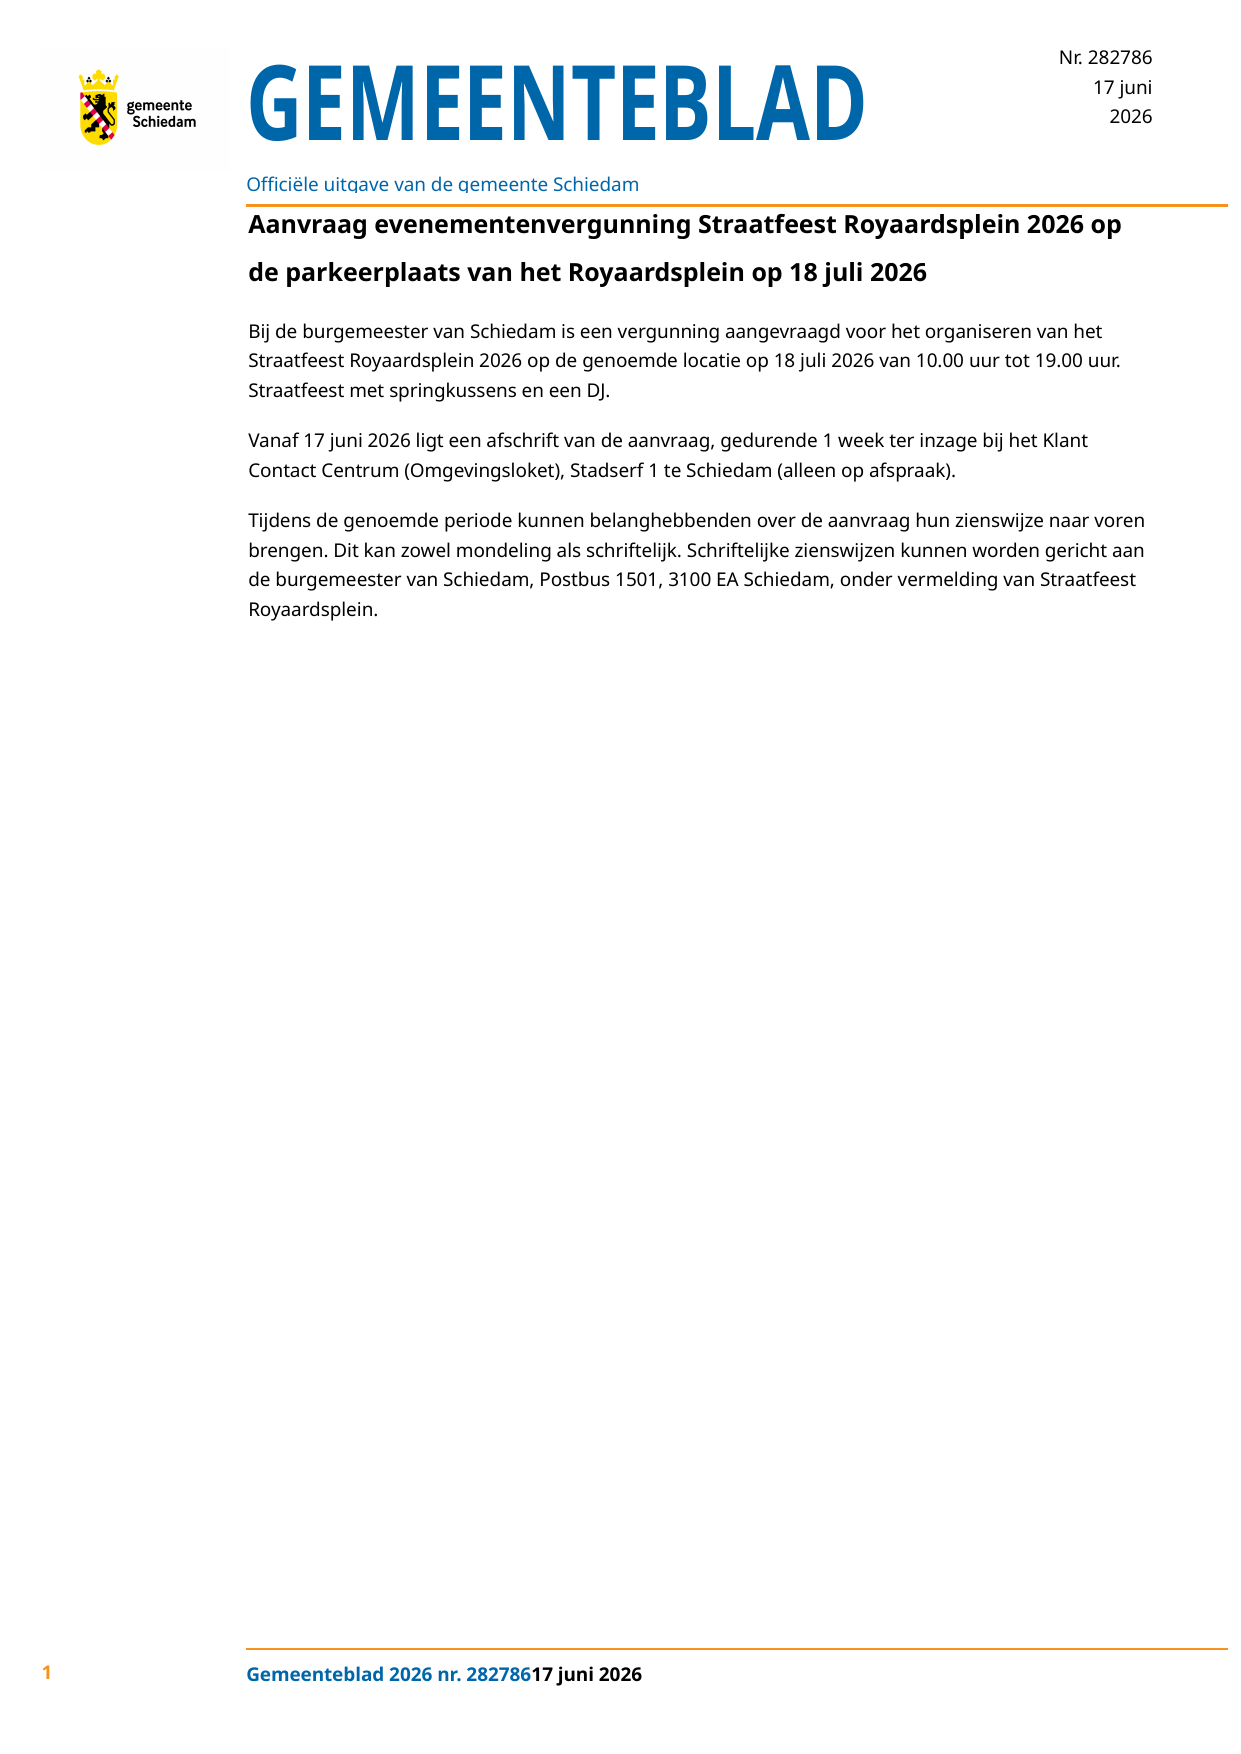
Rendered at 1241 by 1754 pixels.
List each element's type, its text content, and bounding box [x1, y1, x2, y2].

text Bij de burgemeester van Schiedam is een vergunning aangevraagd voor het organiseren van het Straatfeest Royaardsplein 2026 op de genoemde locatie op 18 juli 2026 van 10.00 uur tot 19.00 uur. Straatfeest met springkussens en een DJ. [248, 318, 1152, 403]
text Aanvraag evenementenvergunning Straatfeest Royaardsplein 2026 op de parkeerplaats van het Royaardsplein op 18 juli 2026 [248, 207, 1152, 288]
text Vanaf 17 juni 2026 ligt een afschrift van de aanvraag, gedurende 1 week ter inzage bij het Klant Contact Centrum (Omgevingsloket), Stadserf 1 te Schiedam (alleen op afspraak). [248, 427, 1152, 483]
text Tijdens de genoemde periode kunnen belanghebbenden over de aanvraag hun zienswijze naar voren brengen. Dit kan zowel mondeling als schriftelijk. Schriftelijke zienswijzen kunnen worden gericht aan de burgemeester van Schiedam, Postbus 1501, 3100 EA Schiedam, onder vermelding van Straatfeest Royaardsplein. [248, 507, 1152, 622]
picture [41, 47, 231, 172]
